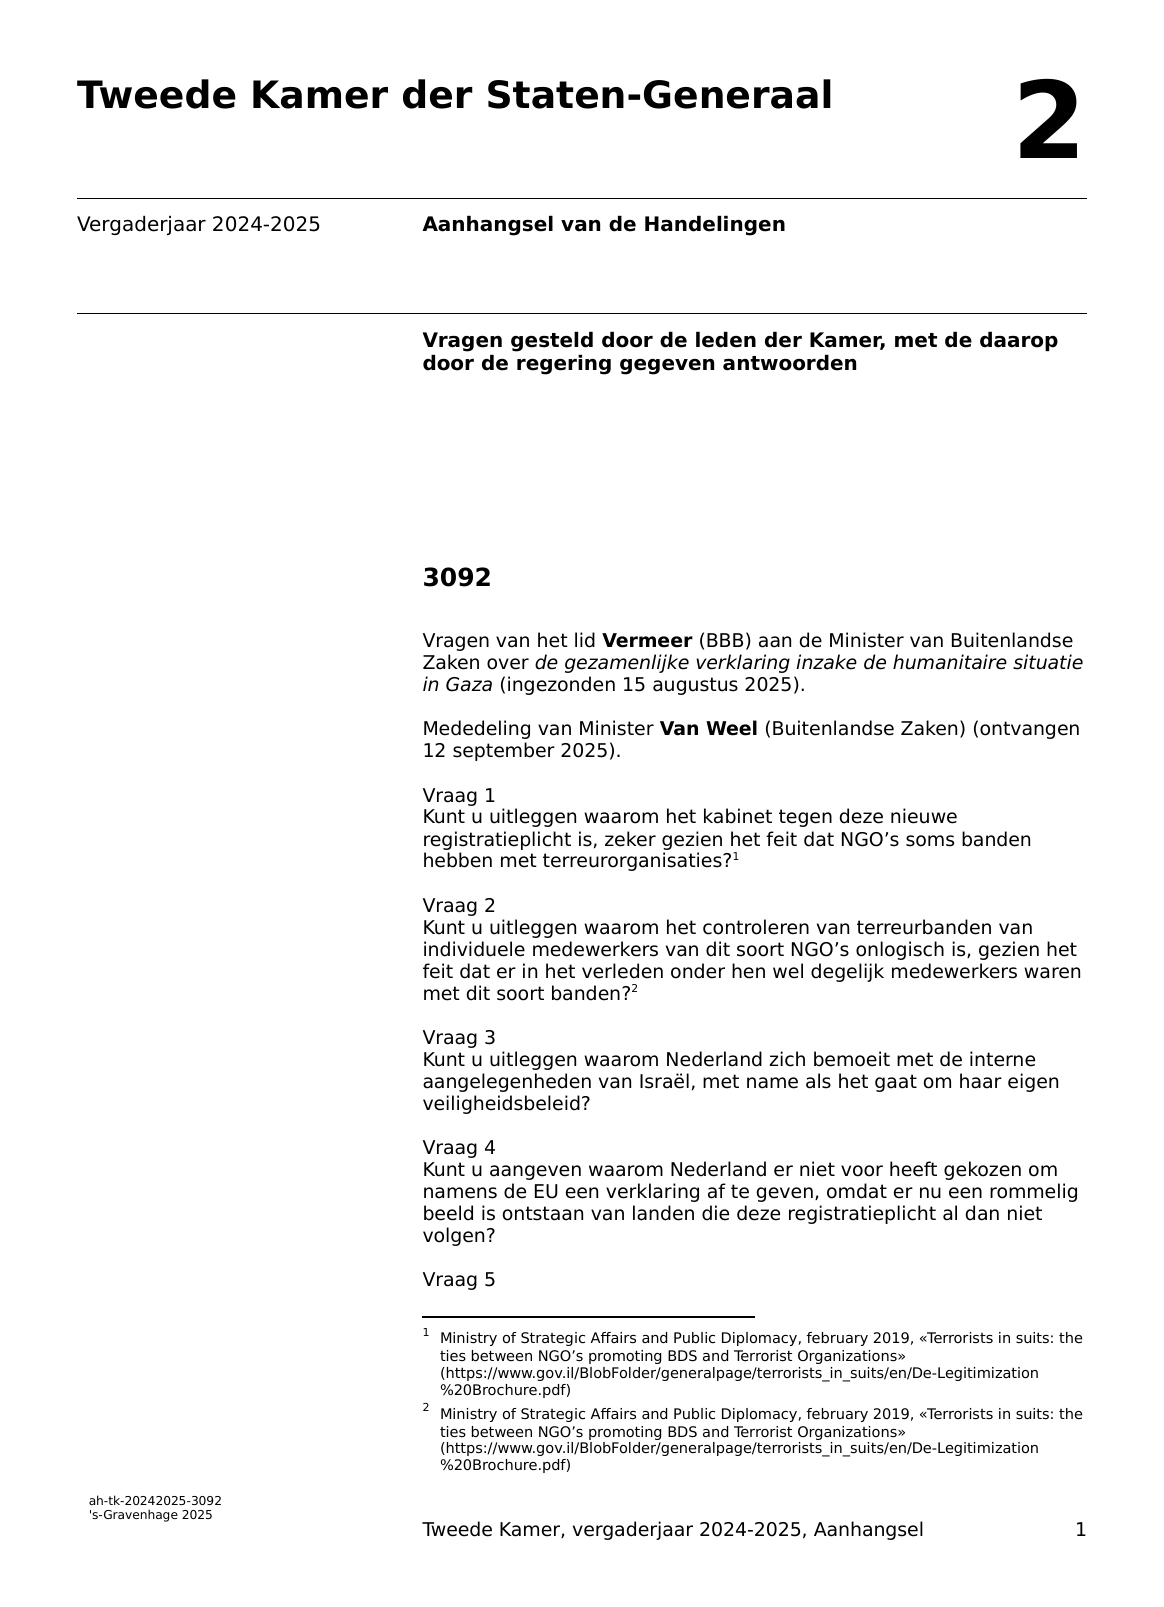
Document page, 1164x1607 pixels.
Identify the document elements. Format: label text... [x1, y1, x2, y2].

text Vraag 4 [422, 1137, 1087, 1159]
text Vraag 2 [422, 894, 1087, 917]
text Vraag 1 [422, 784, 1087, 806]
table_cell Vragen gesteld door de leden der Kamer, met de daarop door de regering gegeven antwoorden [422, 314, 1087, 375]
text Vraag 3 [422, 1027, 1087, 1049]
table_cell Vergaderjaar 2024-2025 [77, 199, 422, 313]
text Mededeling van Minister Van Weel (Buitenlandse Zaken) (ontvangen 12 september 2025). [422, 718, 1087, 762]
text 3092 [422, 563, 1087, 592]
table_cell Aanhangsel van de Handelingen [422, 199, 1087, 313]
text Vraag 5 [422, 1269, 1087, 1291]
table_header Tweede Kamer der Staten-Generaal [77, 59, 886, 198]
text Kunt u uitleggen waarom het controleren van terreurbanden van individuele medewerkers van dit soort NGO’s onlogisch is, gezien het feit dat er in het verleden onder hen wel degelijk medewerkers waren met dit soort banden? [422, 917, 1087, 1004]
text Ministry of Strategic Affairs and Public Diplomacy, february 2019, «Terrorists in suits: the ties between NGO’s promoting BDS and Terrorist Organizations» (https://www.gov.il/BlobFolder/generalpage/terrorists_in_suits/en/De-Legitimization%20Brochure.pdf) [422, 1402, 1087, 1474]
text Kunt u uitleggen waarom Nederland zich bemoeit met de interne aangelegenheden van Israël, met name als het gaat om haar eigen veiligheidsbeleid? [422, 1049, 1087, 1114]
table_cell [77, 314, 422, 375]
text Vragen van het lid Vermeer (BBB) aan de Minister van Buitenlandse Zaken over de gezamenlijke verklaring inzake de humanitaire situatie in Gaza (ingezonden 15 augustus 2025). [422, 630, 1087, 696]
table_header 2 [886, 59, 1087, 198]
text Ministry of Strategic Affairs and Public Diplomacy, february 2019, «Terrorists in suits: the ties between NGO’s promoting BDS and Terrorist Organizations» (https://www.gov.il/BlobFolder/generalpage/terrorists_in_suits/en/De-Legitimization%20Brochure.pdf) [422, 1326, 1087, 1399]
text Kunt u aangeven waarom Nederland er niet voor heeft gekozen om namens de EU een verklaring af te geven, omdat er nu een rommelig beeld is ontstaan van landen die deze registratieplicht al dan niet volgen? [422, 1159, 1087, 1247]
text 's-Gravenhage 2025 [88, 1508, 323, 1522]
text ah-tk-20242025-3092 [88, 1494, 323, 1508]
text Kunt u uitleggen waarom het kabinet tegen deze nieuwe registratieplicht is, zeker gezien het feit dat NGO’s soms banden hebben met terreurorganisaties? [422, 806, 1087, 872]
